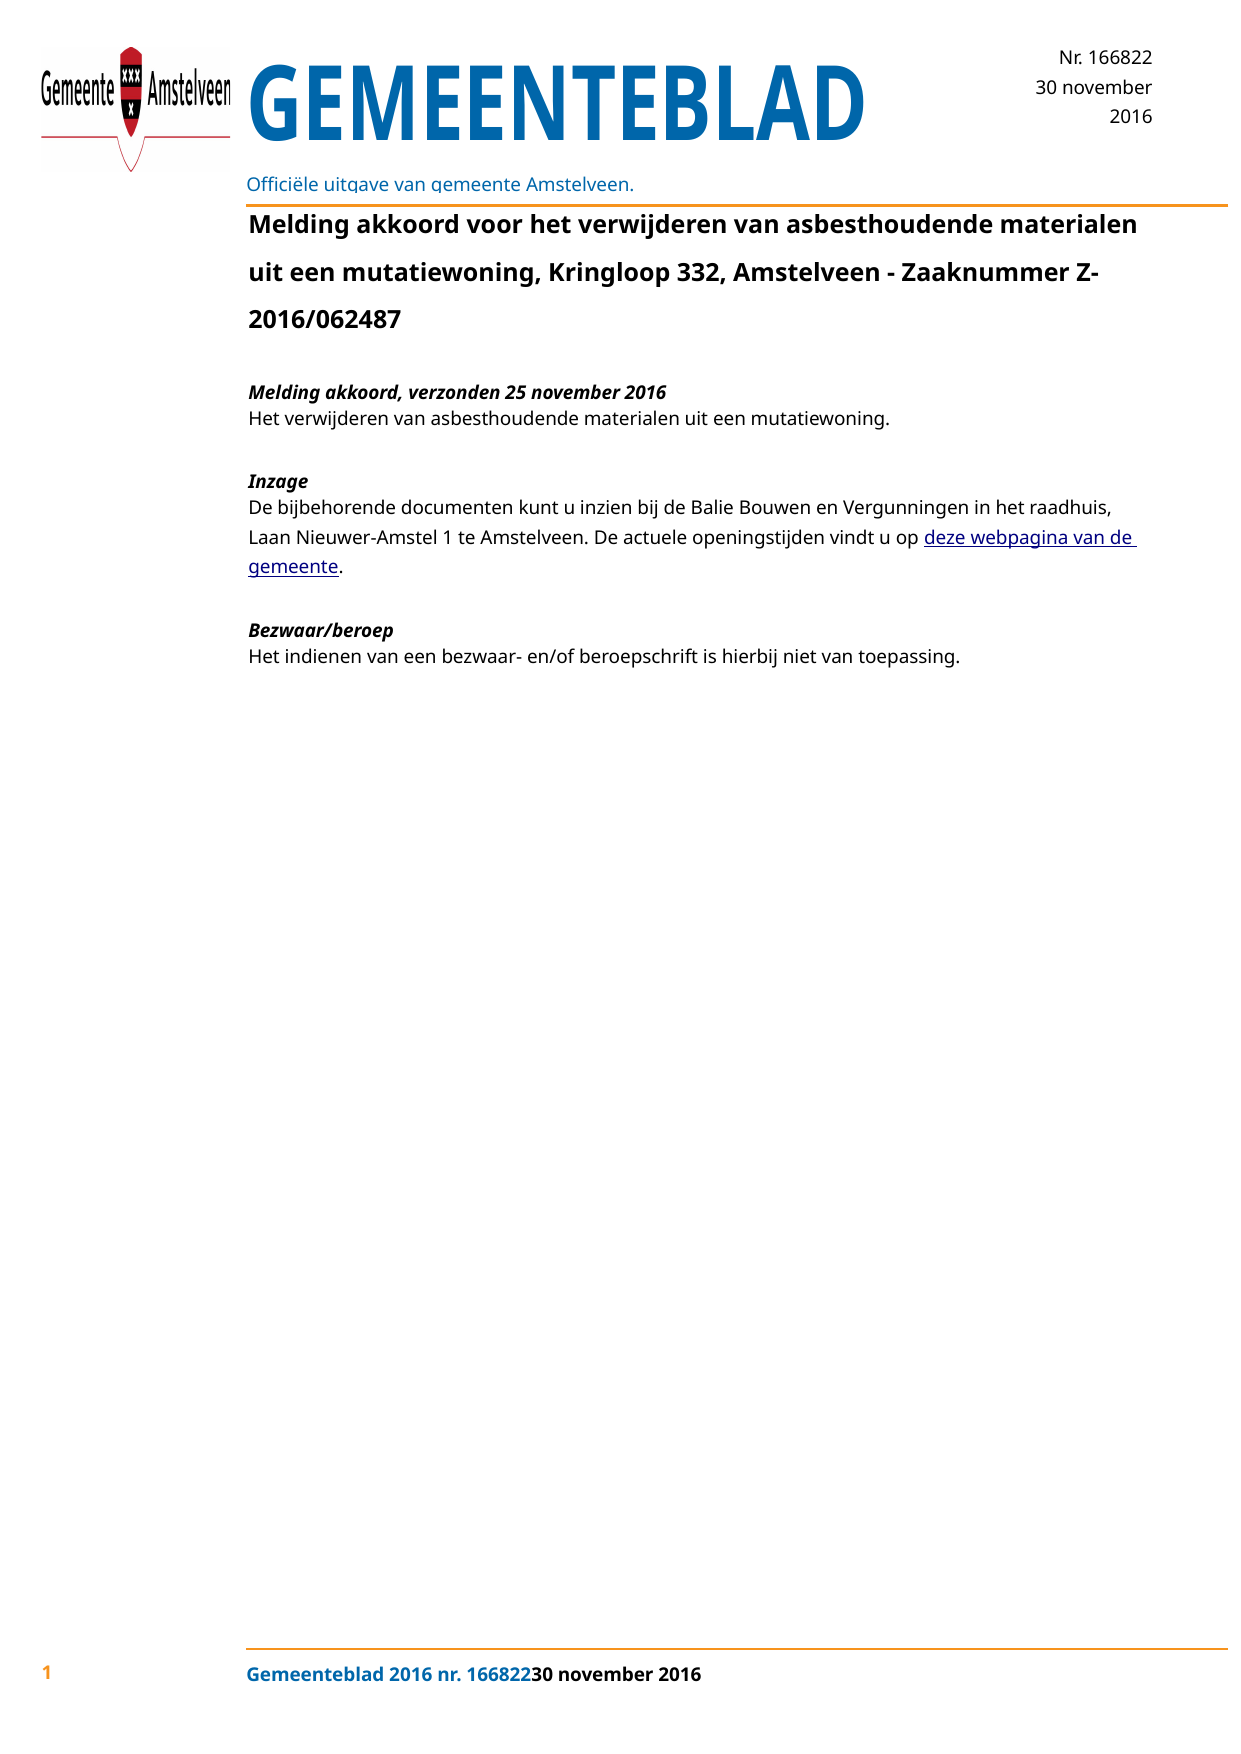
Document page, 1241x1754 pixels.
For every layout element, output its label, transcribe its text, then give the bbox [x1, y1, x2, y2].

text Het indienen van een bezwaar- en/of beroepschrift is hierbij niet van toepassing. [248, 643, 1152, 669]
text Het verwijderen van asbesthoudende materialen uit een mutatiewoning. [248, 405, 1152, 431]
text Bezwaar/beroep [248, 618, 1152, 643]
text De bijbehorende documenten kunt u inzien bij de Balie Bouwen en Vergunningen in het raadhuis, Laan Nieuwer-Amstel 1 te Amstelveen. De actuele openingstijden vindt u op deze webpagina van de gemeente. [248, 494, 1152, 579]
picture [41, 47, 231, 172]
text Inzage [248, 469, 1152, 494]
text Melding akkoord, verzonden 25 november 2016 [248, 379, 1152, 405]
text Melding akkoord voor het verwijderen van asbesthoudende materialen uit een mutatiewoning, Kringloop 332, Amstelveen - Zaaknummer Z-2016/062487 [248, 207, 1152, 336]
